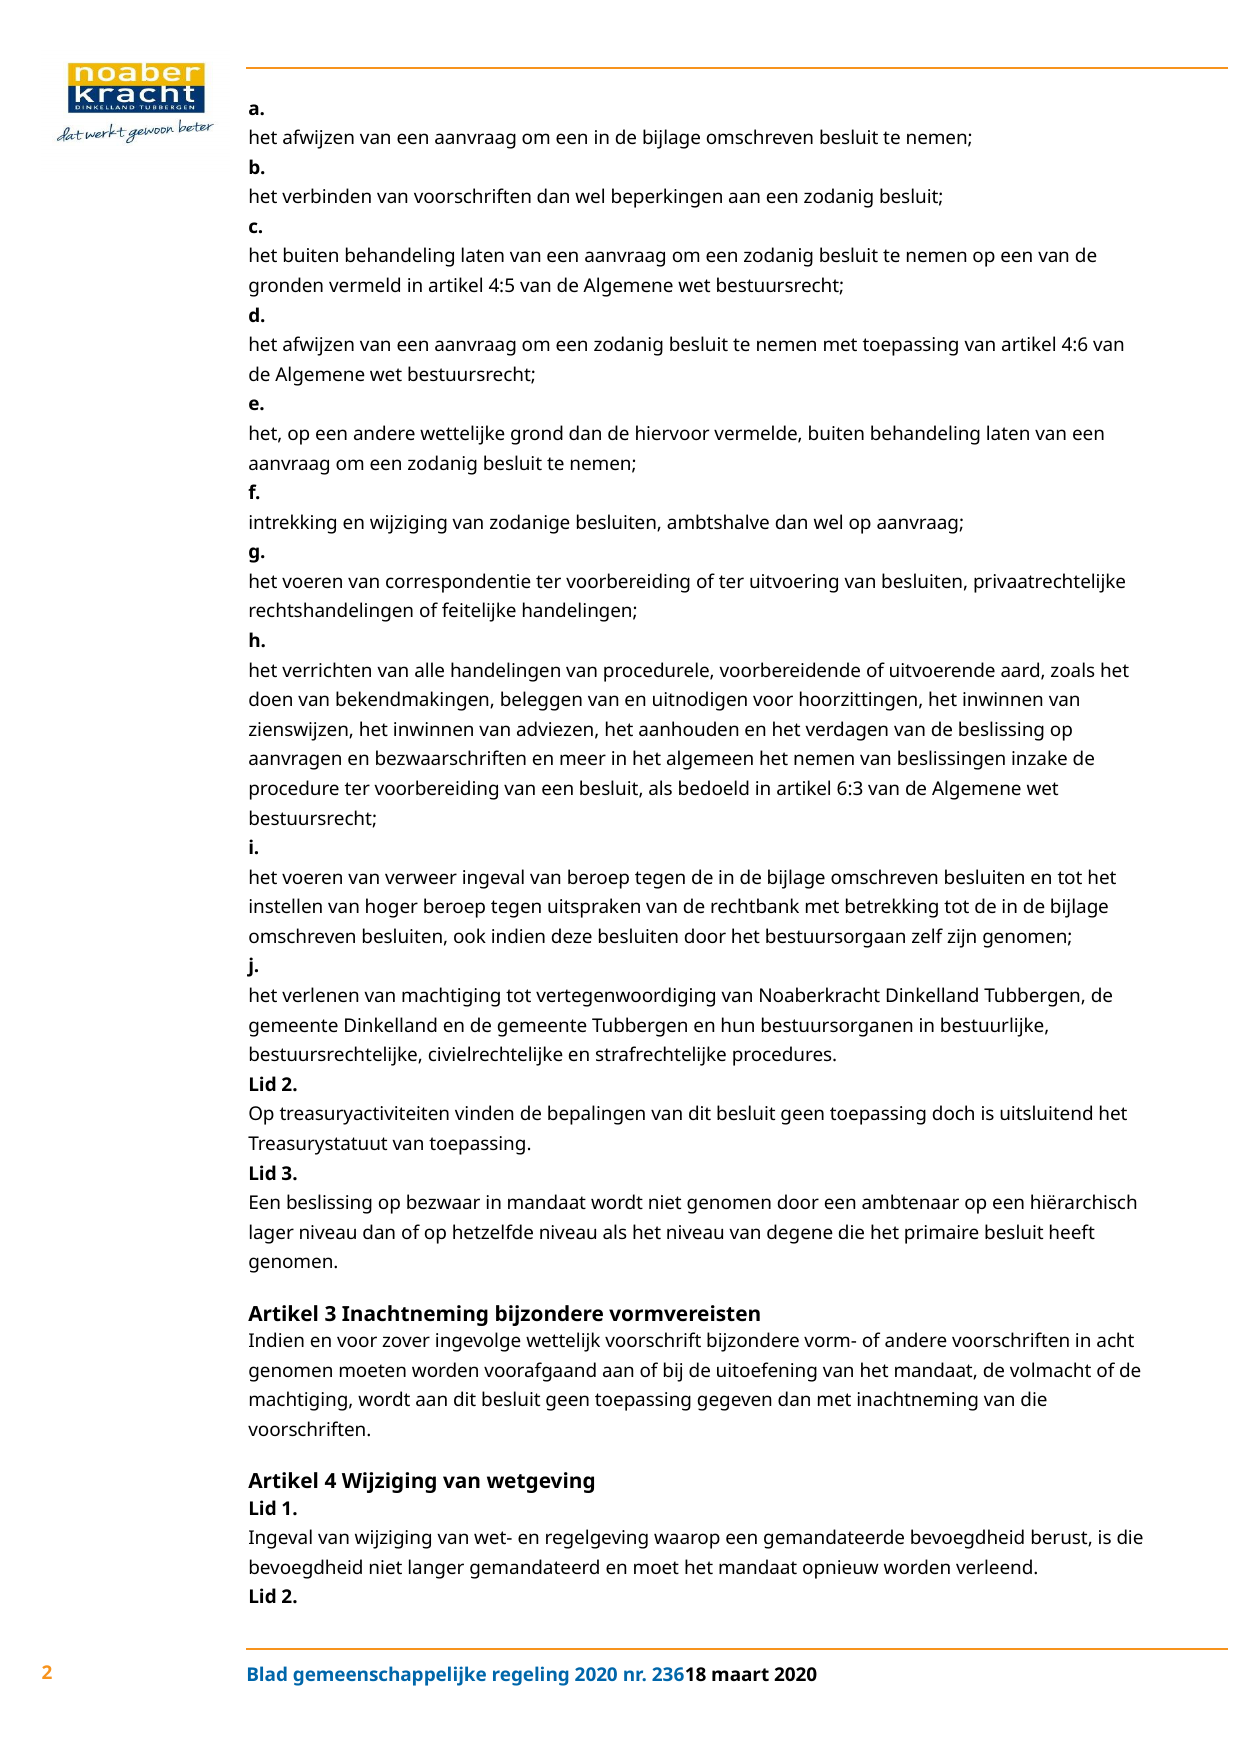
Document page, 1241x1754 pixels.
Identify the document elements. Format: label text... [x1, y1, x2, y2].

text Een beslissing op bezwaar in mandaat wordt niet genomen door een ambtenaar op een hiërarchisch lager niveau dan of op hetzelfde niveau als het niveau van degene die het primaire besluit heeft genomen. [248, 1189, 1152, 1274]
text het voeren van verweer ingeval van beroep tegen de in de bijlage omschreven besluiten en tot het instellen van hoger beroep tegen uitspraken van de rechtbank met betrekking tot de in de bijlage omschreven besluiten, ook indien deze besluiten door het bestuursorgaan zelf zijn genomen; [248, 864, 1152, 949]
text het voeren van correspondentie ter voorbereiding of ter uitvoering van besluiten, privaatrechtelijke rechtshandelingen of feitelijke handelingen; [248, 568, 1152, 623]
text h. [248, 627, 1152, 653]
text het afwijzen van een aanvraag om een in de bijlage omschreven besluit te nemen; [248, 124, 1152, 150]
text Artikel 4 Wijziging van wetgeving [248, 1467, 1152, 1495]
text Lid 2. [248, 1584, 1152, 1609]
text i. [248, 834, 1152, 860]
text het verbinden van voorschriften dan wel beperkingen aan een zodanig besluit; [248, 183, 1152, 209]
text j. [248, 953, 1152, 978]
text b. [248, 154, 1152, 180]
text c. [248, 213, 1152, 239]
text het buiten behandeling laten van een aanvraag om een zodanig besluit te nemen op een van de gronden vermeld in artikel 4:5 van de Algemene wet bestuursrecht; [248, 243, 1152, 298]
text a. [248, 95, 1152, 121]
picture [41, 47, 231, 172]
text Lid 1. [248, 1495, 1152, 1521]
text Lid 2. [248, 1071, 1152, 1097]
text intrekking en wijziging van zodanige besluiten, ambtshalve dan wel op aanvraag; [248, 509, 1152, 535]
text het verlenen van machtiging tot vertegenwoordiging van Noaberkracht Dinkelland Tubbergen, de gemeente Dinkelland en de gemeente Tubbergen en hun bestuursorganen in bestuurlijke, bestuursrechtelijke, civielrechtelijke en strafrechtelijke procedures. [248, 982, 1152, 1067]
text het verrichten van alle handelingen van procedurele, voorbereidende of uitvoerende aard, zoals het doen van bekendmakingen, beleggen van en uitnodigen voor hoorzittingen, het inwinnen van zienswijzen, het inwinnen van adviezen, het aanhouden en het verdagen van de beslissing op aanvragen en bezwaarschriften en meer in het algemeen het nemen van beslissingen inzake de procedure ter voorbereiding van een besluit, als bedoeld in artikel 6:3 van de Algemene wet bestuursrecht; [248, 657, 1152, 831]
text Op treasuryactiviteiten vinden de bepalingen van dit besluit geen toepassing doch is uitsluitend het Treasurystatuut van toepassing. [248, 1101, 1152, 1156]
text f. [248, 479, 1152, 505]
text Lid 3. [248, 1160, 1152, 1186]
text Ingeval van wijziging van wet- en regelgeving waarop een gemandateerde bevoegdheid berust, is die bevoegdheid niet langer gemandateerd en moet het mandaat opnieuw worden verleend. [248, 1524, 1152, 1580]
text Indien en voor zover ingevolge wettelijk voorschrift bijzondere vorm- of andere voorschriften in acht genomen moeten worden voorafgaand aan of bij de uitoefening van het mandaat, de volmacht of de machtiging, wordt aan dit besluit geen toepassing gegeven dan met inachtneming van die voorschriften. [248, 1327, 1152, 1442]
text Artikel 3 Inachtneming bijzondere vormvereisten [248, 1299, 1152, 1327]
text d. [248, 302, 1152, 328]
text e. [248, 391, 1152, 416]
text het, op een andere wettelijke grond dan de hiervoor vermelde, buiten behandeling laten van een aanvraag om een zodanig besluit te nemen; [248, 420, 1152, 476]
text het afwijzen van een aanvraag om een zodanig besluit te nemen met toepassing van artikel 4:6 van de Algemene wet bestuursrecht; [248, 331, 1152, 387]
text g. [248, 538, 1152, 564]
